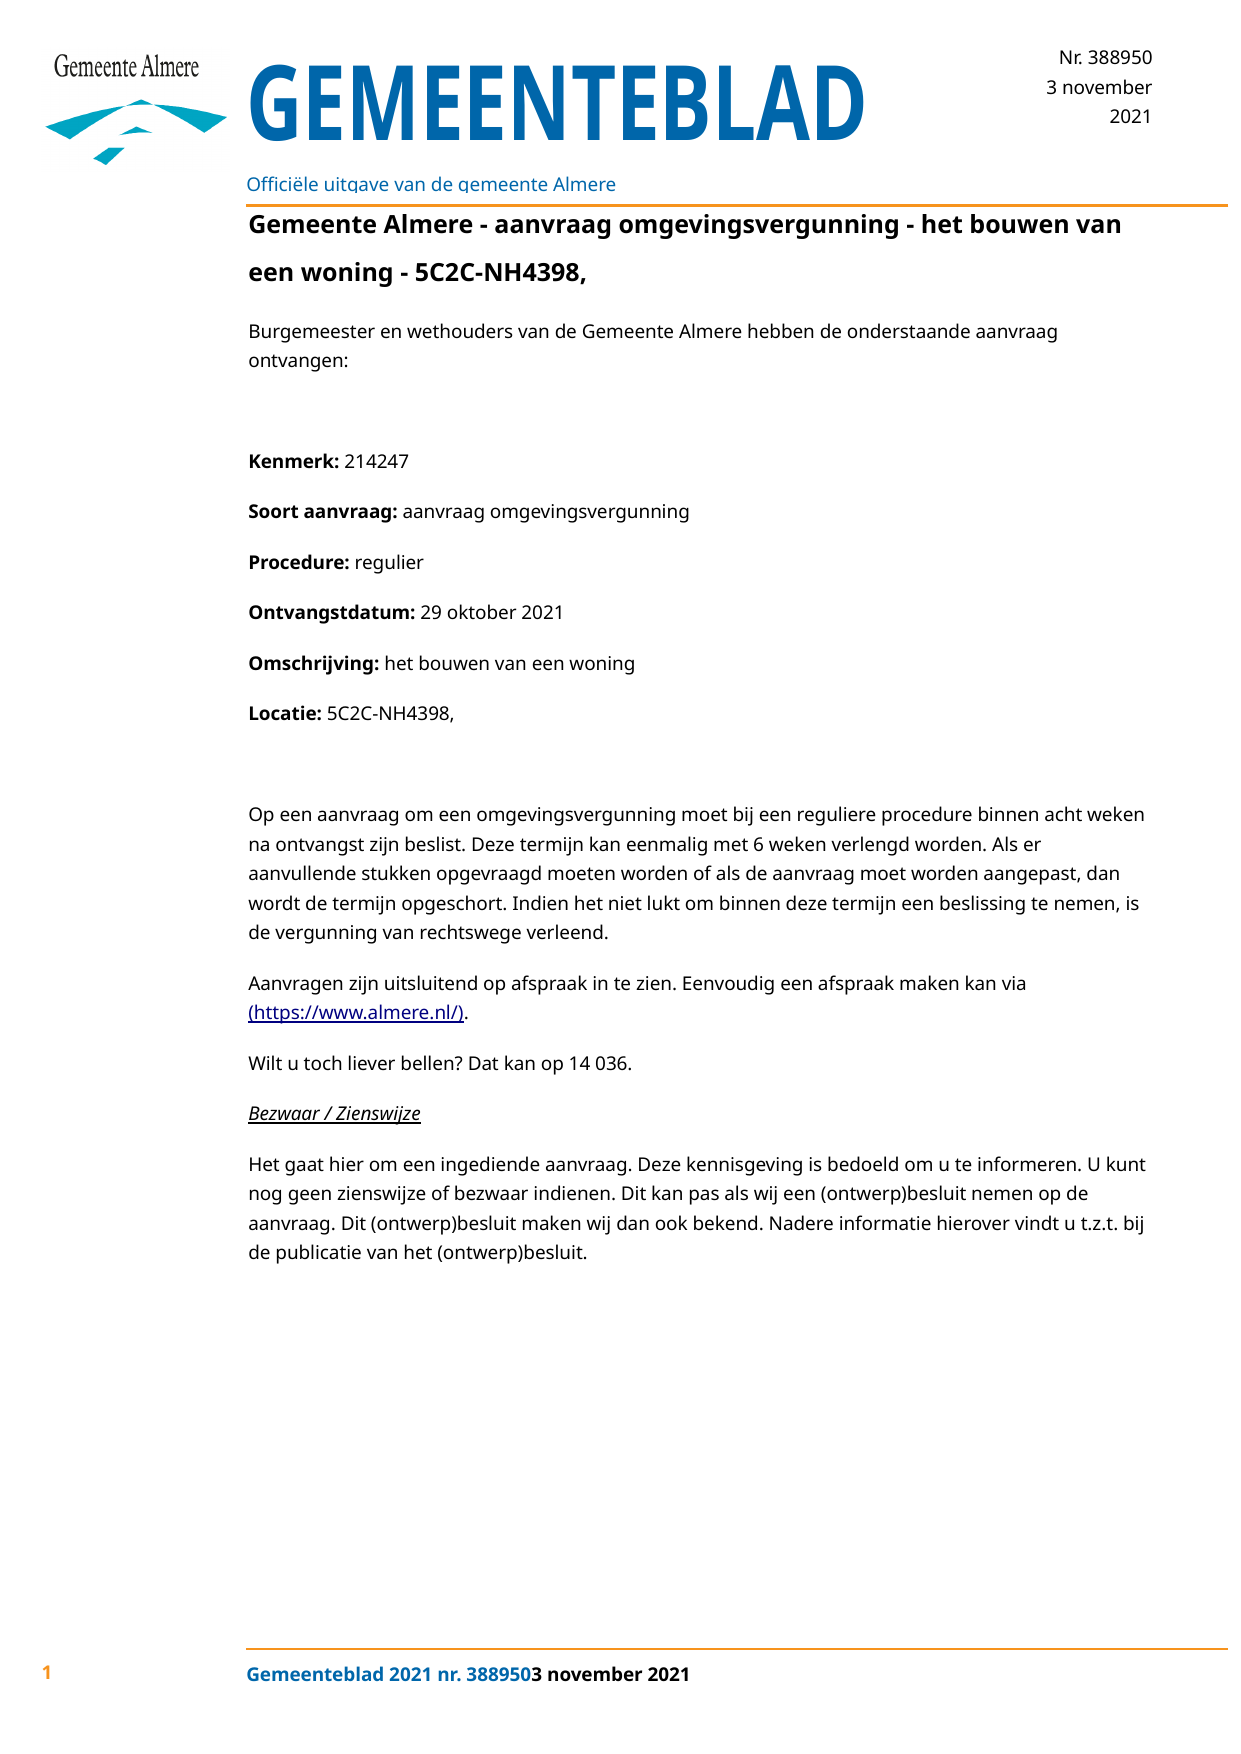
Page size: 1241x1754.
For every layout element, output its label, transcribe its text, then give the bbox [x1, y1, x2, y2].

text Ontvangstdatum: 29 oktober 2021 [248, 599, 1152, 625]
picture [41, 47, 231, 172]
text Procedure: regulier [248, 549, 1152, 575]
text Op een aanvraag om een omgevingsvergunning moet bij een reguliere procedure binnen acht weken na ontvangst zijn beslist. Deze termijn kan eenmalig met 6 weken verlengd worden. Als er aanvullende stukken opgevraagd moeten worden of als de aanvraag moet worden aangepast, dan wordt de termijn opgeschort. Indien het niet lukt om binnen deze termijn een beslissing te nemen, is de vergunning van rechtswege verleend. [248, 801, 1152, 945]
text Aanvragen zijn uitsluitend op afspraak in te zien. Eenvoudig een afspraak maken kan via (https://www.almere.nl/). [248, 970, 1152, 1025]
text Locatie: 5C2C-NH4398, [248, 700, 1152, 726]
text Het gaat hier om een ingediende aanvraag. Deze kennisgeving is bedoeld om u te informeren. U kunt nog geen zienswijze of bezwaar indienen. Dit kan pas als wij een (ontwerp)besluit nemen op de aanvraag. Dit (ontwerp)besluit maken wij dan ook bekend. Nadere informatie hierover vindt u t.z.t. bij de publicatie van het (ontwerp)besluit. [248, 1151, 1152, 1265]
text Wilt u toch liever bellen? Dat kan op 14 036. [248, 1050, 1152, 1076]
text Bezwaar / Zienswijze [248, 1100, 1152, 1126]
text Burgemeester en wethouders van de Gemeente Almere hebben de onderstaande aanvraag ontvangen: [248, 318, 1152, 373]
text Gemeente Almere - aanvraag omgevingsvergunning - het bouwen van een woning - 5C2C-NH4398, [248, 207, 1152, 288]
text Kenmerk: 214247 [248, 448, 1152, 474]
text Omschrijving: het bouwen van een woning [248, 650, 1152, 676]
text Soort aanvraag: aanvraag omgevingsvergunning [248, 499, 1152, 524]
